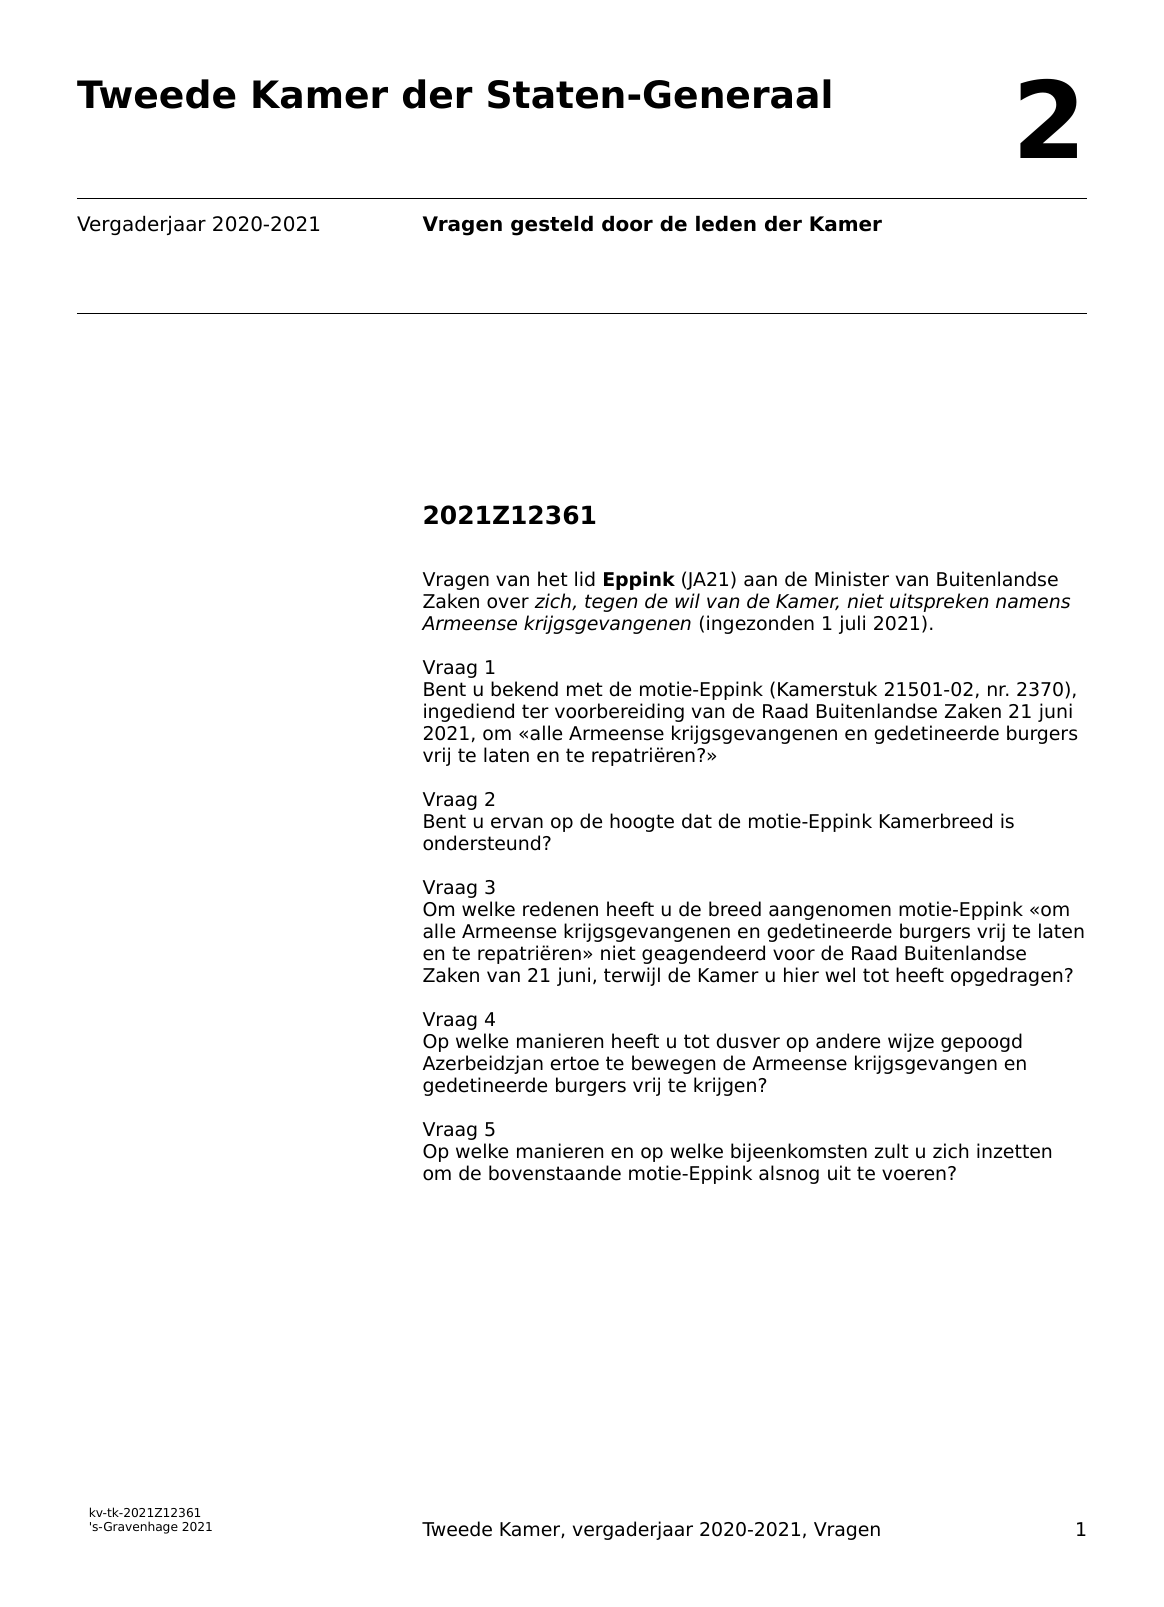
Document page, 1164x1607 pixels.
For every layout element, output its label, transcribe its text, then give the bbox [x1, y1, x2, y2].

text 's-Gravenhage 2021 [88, 1520, 323, 1534]
text Op welke manieren heeft u tot dusver op andere wijze gepoogd Azerbeidzjan ertoe te bewegen de Armeense krijgsgevangen en gedetineerde burgers vrij te krijgen? [422, 1031, 1087, 1097]
text Vraag 5 [422, 1119, 1087, 1141]
text 2021Z12361 [422, 501, 1087, 531]
table_header 2 [886, 59, 1087, 198]
text Om welke redenen heeft u de breed aangenomen motie-Eppink «om alle Armeense krijgsgevangenen en gedetineerde burgers vrij te laten en te repatriëren» niet geagendeerd voor de Raad Buitenlandse Zaken van 21 juni, terwijl de Kamer u hier wel tot heeft opgedragen? [422, 899, 1087, 987]
text Bent u ervan op de hoogte dat de motie-Eppink Kamerbreed is ondersteund? [422, 811, 1087, 855]
text Vraag 3 [422, 877, 1087, 899]
text Op welke manieren en op welke bijeenkomsten zult u zich inzetten om de bovenstaande motie-Eppink alsnog uit te voeren? [422, 1141, 1087, 1185]
text Bent u bekend met de motie-Eppink (Kamerstuk 21501-02, nr. 2370), ingediend ter voorbereiding van de Raad Buitenlandse Zaken 21 juni 2021, om «alle Armeense krijgsgevangenen en gedetineerde burgers vrij te laten en te repatriëren?» [422, 679, 1087, 767]
table_header Tweede Kamer der Staten-Generaal [77, 59, 886, 198]
text Vragen van het lid Eppink (JA21) aan de Minister van Buitenlandse Zaken over zich, tegen de wil van de Kamer, niet uitspreken namens Armeense krijgsgevangenen (ingezonden 1 juli 2021). [422, 569, 1087, 635]
text kv-tk-2021Z12361 [88, 1506, 323, 1520]
table_cell Vragen gesteld door de leden der Kamer [422, 199, 1087, 313]
text Vraag 4 [422, 1009, 1087, 1031]
text Vraag 1 [422, 657, 1087, 679]
table_cell Vergaderjaar 2020-2021 [77, 199, 422, 313]
text Vraag 2 [422, 789, 1087, 811]
